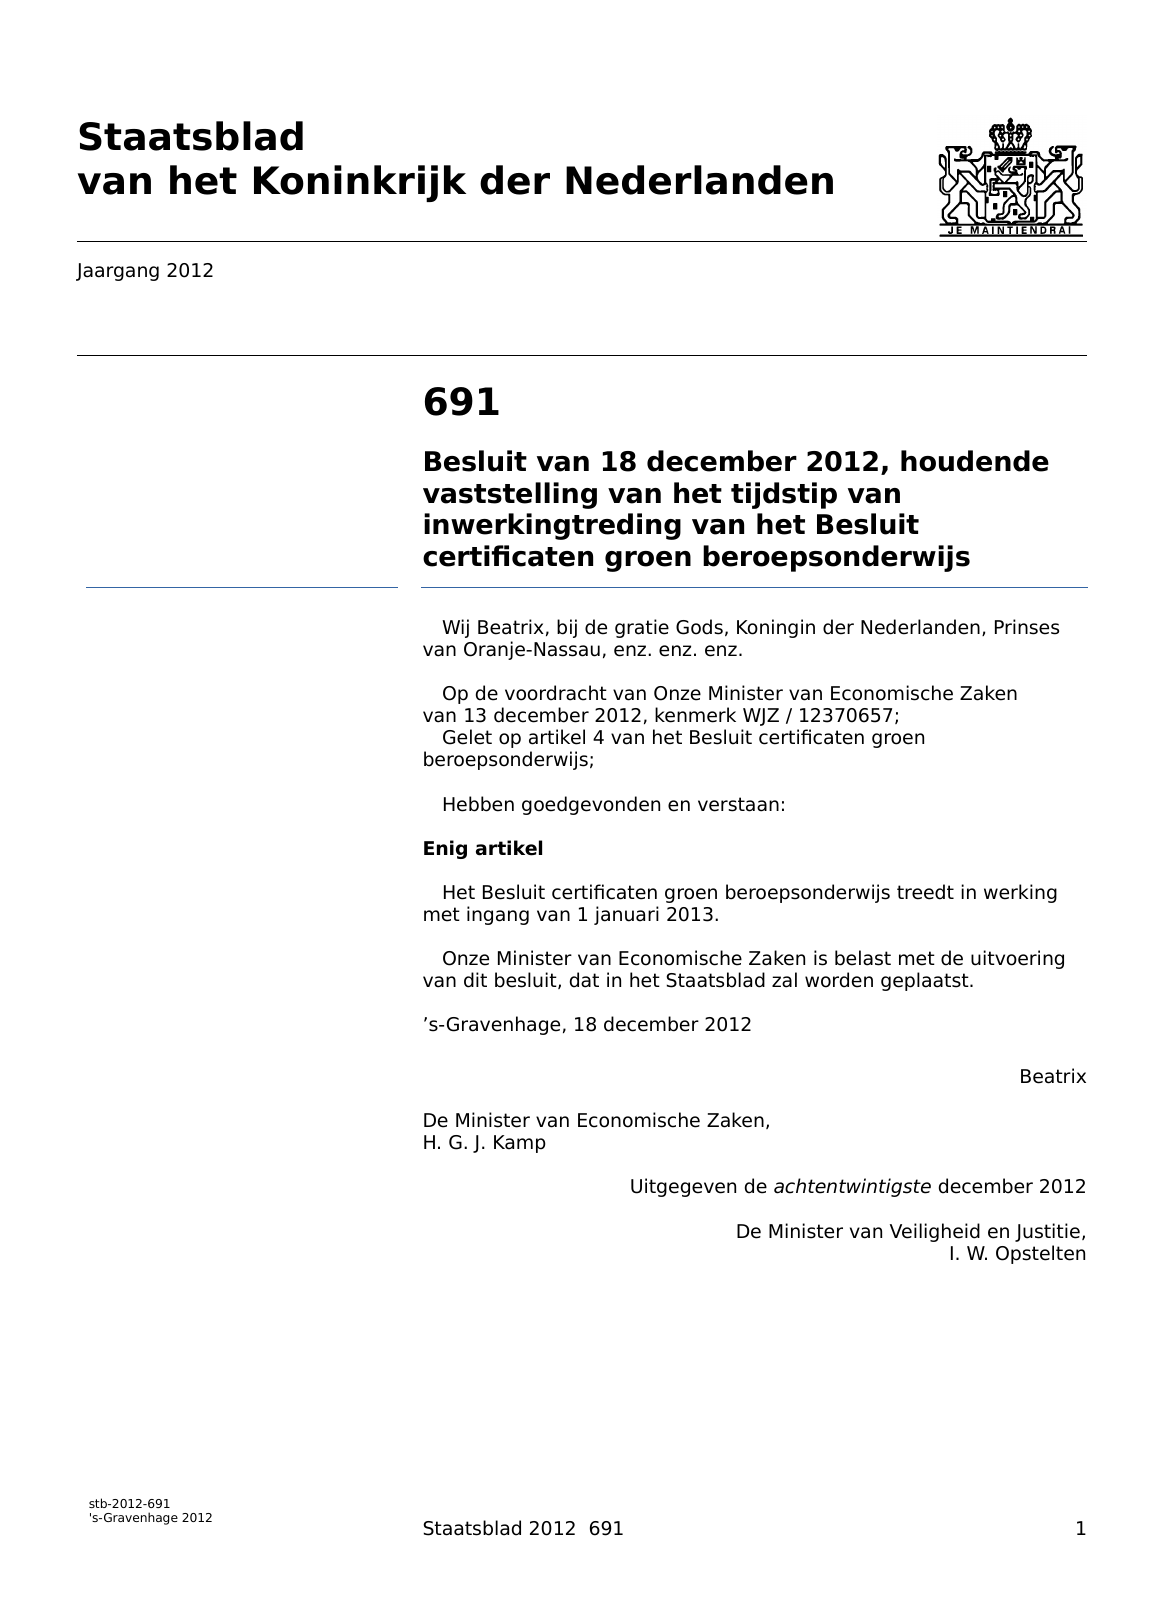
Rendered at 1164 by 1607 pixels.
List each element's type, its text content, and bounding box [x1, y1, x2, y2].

text Op de voordracht van Onze Minister van Economische Zaken van 13 december 2012, kenmerk WJZ / 12370657; [422, 683, 1087, 727]
text Uitgegeven de achtentwintigste december 2012 [422, 1176, 1087, 1198]
text Wij Beatrix, bij de gratie Gods, Koningin der Nederlanden, Prinses van Oranje-Nassau, enz. enz. enz. [422, 617, 1087, 661]
subtitle 691 [422, 381, 1087, 424]
text De Minister van Veiligheid en Justitie, I. W. Opstelten [422, 1221, 1087, 1264]
text 's-Gravenhage 2012 [88, 1511, 323, 1525]
text Beatrix [422, 1066, 1087, 1088]
picture [936, 115, 1087, 240]
table_header Staatsblad van het Koninkrijk der Nederlanden [77, 100, 886, 241]
text stb-2012-691 [88, 1497, 323, 1511]
subtitle Enig artikel [422, 838, 1087, 859]
text Onze Minister van Economische Zaken is belast met de uitvoering van dit besluit, dat in het Staatsblad zal worden geplaatst. [422, 948, 1087, 992]
table_cell Jaargang 2012 [77, 242, 1087, 355]
text ’s-Gravenhage, 18 december 2012 [422, 1014, 1087, 1036]
text De Minister van Economische Zaken, H. G. J. Kamp [422, 1110, 1087, 1154]
text Het Besluit certificaten groen beroepsonderwijs treedt in werking met ingang van 1 januari 2013. [422, 882, 1087, 926]
text Gelet op artikel 4 van het Besluit certificaten groen beroepsonderwijs; [422, 727, 1087, 771]
text Besluit van 18 december 2012, houdende vaststelling van het tijdstip van inwerkingtreding van het Besluit certificaten groen beroepsonderwijs [422, 447, 1087, 573]
text Hebben goedgevonden en verstaan: [422, 793, 1087, 815]
table_header [886, 100, 1087, 241]
